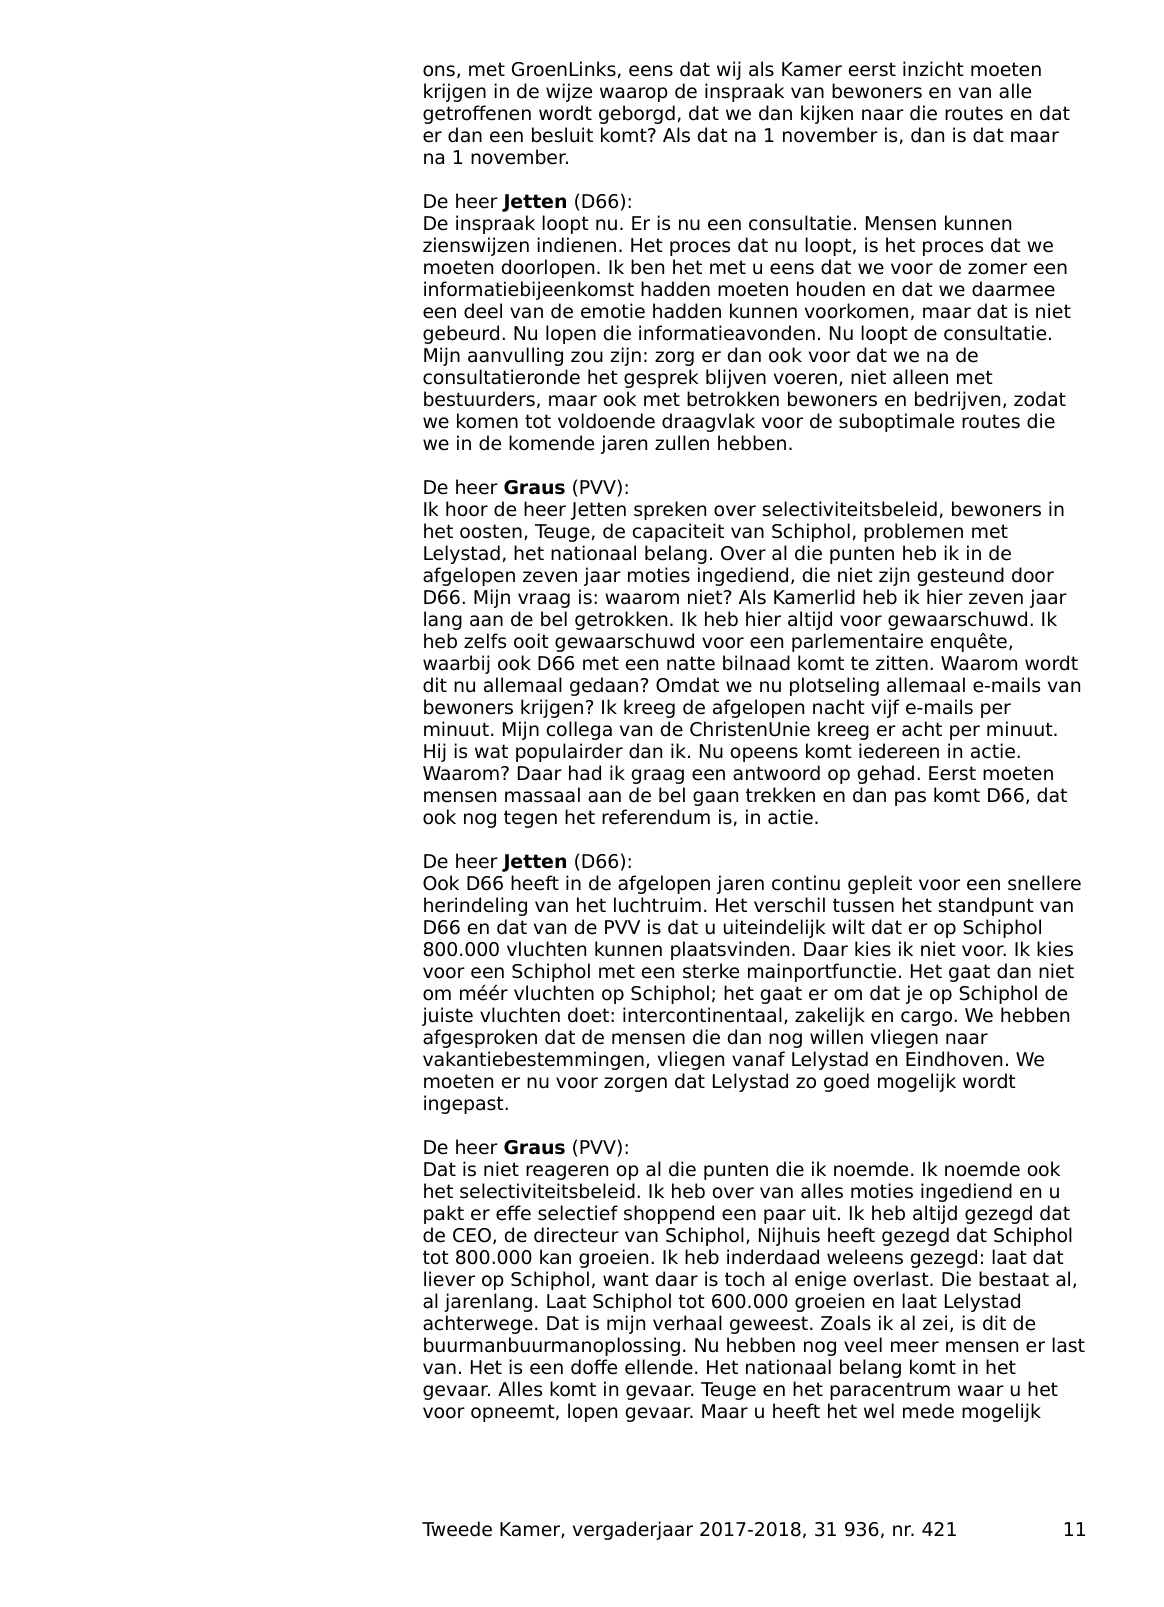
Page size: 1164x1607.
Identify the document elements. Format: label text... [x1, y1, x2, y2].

text Dat is niet reageren op al die punten die ik noemde. Ik noemde ook het selectiviteitsbeleid. Ik heb over van alles moties ingediend en u pakt er effe selectief shoppend een paar uit. Ik heb altijd gezegd dat de CEO, de directeur van Schiphol, Nijhuis heeft gezegd dat Schiphol tot 800.000 kan groeien. Ik heb inderdaad weleens gezegd: laat dat liever op Schiphol, want daar is toch al enige overlast. Die bestaat al, al jarenlang. Laat Schiphol tot 600.000 groeien en laat Lelystad achterwege. Dat is mijn verhaal geweest. Zoals ik al zei, is dit de buurmanbuurmanoplossing. Nu hebben nog veel meer mensen er last van. Het is een doffe ellende. Het nationaal belang komt in het gevaar. Alles komt in gevaar. Teuge en het paracentrum waar u het voor opneemt, lopen gevaar. Maar u heeft het wel mede mogelijk [422, 1159, 1087, 1423]
text De inspraak loopt nu. Er is nu een consultatie. Mensen kunnen zienswijzen indienen. Het proces dat nu loopt, is het proces dat we moeten doorlopen. Ik ben het met u eens dat we voor de zomer een informatiebijeenkomst hadden moeten houden en dat we daarmee een deel van de emotie hadden kunnen voorkomen, maar dat is niet gebeurd. Nu lopen die informatieavonden. Nu loopt de consultatie. Mijn aanvulling zou zijn: zorg er dan ook voor dat we na de consultatieronde het gesprek blijven voeren, niet alleen met bestuurders, maar ook met betrokken bewoners en bedrijven, zodat we komen tot voldoende draagvlak voor de suboptimale routes die we in de komende jaren zullen hebben. [422, 213, 1087, 455]
text ons, met GroenLinks, eens dat wij als Kamer eerst inzicht moeten krijgen in de wijze waarop de inspraak van bewoners en van alle getroffenen wordt geborgd, dat we dan kijken naar die routes en dat er dan een besluit komt? Als dat na 1 november is, dan is dat maar na 1 november. [422, 59, 1087, 169]
text De heer Graus (PVV): [422, 477, 1087, 499]
text De heer Jetten (D66): [422, 191, 1087, 213]
text Ik hoor de heer Jetten spreken over selectiviteitsbeleid, bewoners in het oosten, Teuge, de capaciteit van Schiphol, problemen met Lelystad, het nationaal belang. Over al die punten heb ik in de afgelopen zeven jaar moties ingediend, die niet zijn gesteund door D66. Mijn vraag is: waarom niet? Als Kamerlid heb ik hier zeven jaar lang aan de bel getrokken. Ik heb hier altijd voor gewaarschuwd. Ik heb zelfs ooit gewaarschuwd voor een parlementaire enquête, waarbij ook D66 met een natte bilnaad komt te zitten. Waarom wordt dit nu allemaal gedaan? Omdat we nu plotseling allemaal e-mails van bewoners krijgen? Ik kreeg de afgelopen nacht vijf e-mails per minuut. Mijn collega van de ChristenUnie kreeg er acht per minuut. Hij is wat populairder dan ik. Nu opeens komt iedereen in actie. Waarom? Daar had ik graag een antwoord op gehad. Eerst moeten mensen massaal aan de bel gaan trekken en dan pas komt D66, dat ook nog tegen het referendum is, in actie. [422, 499, 1087, 829]
text Ook D66 heeft in de afgelopen jaren continu gepleit voor een snellere herindeling van het luchtruim. Het verschil tussen het standpunt van D66 en dat van de PVV is dat u uiteindelijk wilt dat er op Schiphol 800.000 vluchten kunnen plaatsvinden. Daar kies ik niet voor. Ik kies voor een Schiphol met een sterke mainportfunctie. Het gaat dan niet om méér vluchten op Schiphol; het gaat er om dat je op Schiphol de juiste vluchten doet: intercontinentaal, zakelijk en cargo. We hebben afgesproken dat de mensen die dan nog willen vliegen naar vakantiebestemmingen, vliegen vanaf Lelystad en Eindhoven. We moeten er nu voor zorgen dat Lelystad zo goed mogelijk wordt ingepast. [422, 873, 1087, 1115]
text De heer Jetten (D66): [422, 851, 1087, 873]
text De heer Graus (PVV): [422, 1137, 1087, 1159]
